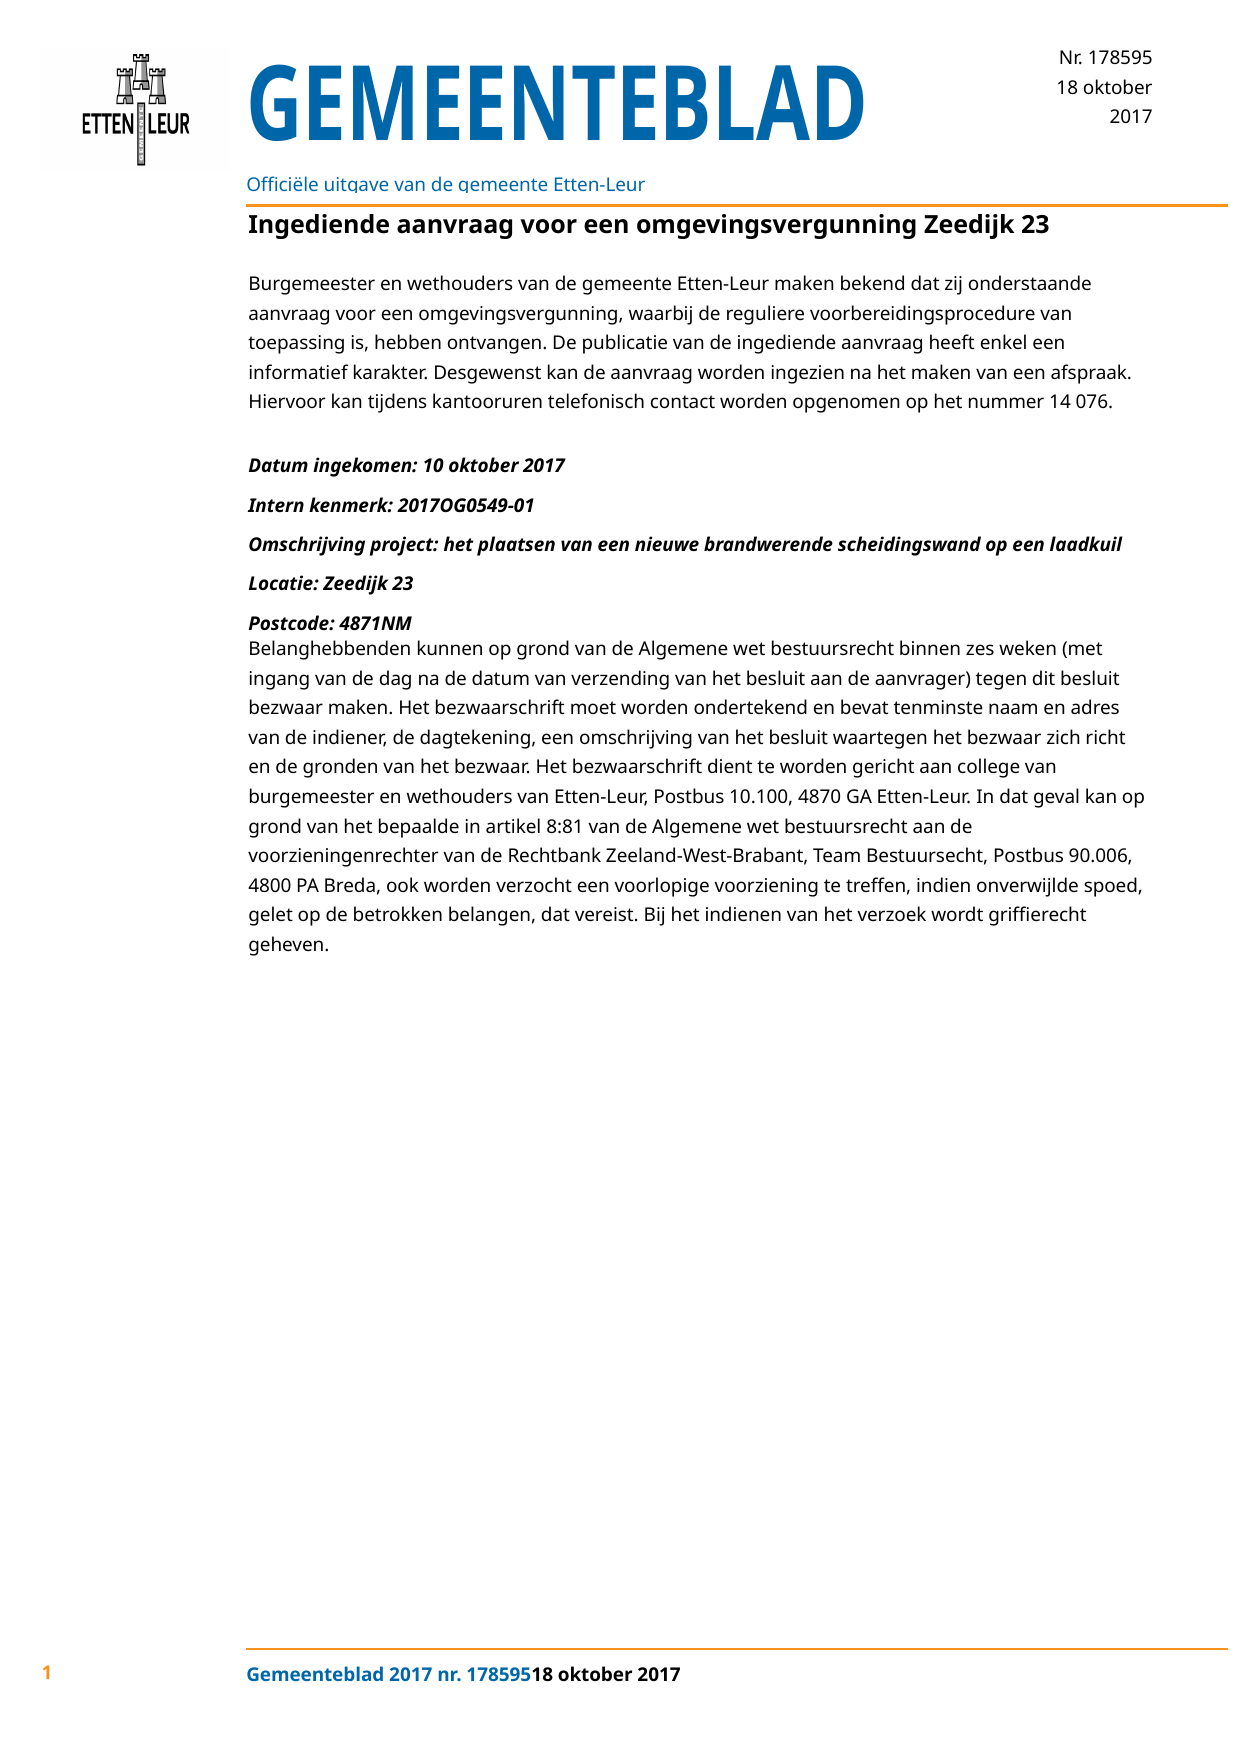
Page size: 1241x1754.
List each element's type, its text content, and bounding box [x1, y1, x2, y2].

text Locatie: Zeedijk 23 [248, 570, 1152, 596]
text Postcode: 4871NM [248, 610, 1152, 635]
text Ingediende aanvraag voor een omgevingsvergunning Zeedijk 23 [248, 207, 1152, 241]
text Datum ingekomen: 10 oktober 2017 [248, 453, 1152, 478]
text Omschrijving project: het plaatsen van een nieuwe brandwerende scheidingswand op een laadkuil [248, 531, 1152, 557]
text Burgemeester en wethouders van de gemeente Etten-Leur maken bekend dat zij onderstaande aanvraag voor een omgevingsvergunning, waarbij de reguliere voorbereidingsprocedure van toepassing is, hebben ontvangen. De publicatie van de ingediende aanvraag heeft enkel een informatief karakter. Desgewenst kan de aanvraag worden ingezien na het maken van een afspraak. Hiervoor kan tijdens kantooruren telefonisch contact worden opgenomen op het nummer 14 076. [248, 270, 1152, 414]
text Belanghebbenden kunnen op grond van de Algemene wet bestuursrecht binnen zes weken (met ingang van de dag na de datum van verzending van het besluit aan de aanvrager) tegen dit besluit bezwaar maken. Het bezwaarschrift moet worden ondertekend en bevat tenminste naam en adres van de indiener, de dagtekening, een omschrijving van het besluit waartegen het bezwaar zich richt en de gronden van het bezwaar. Het bezwaarschrift dient te worden gericht aan college van burgemeester en wethouders van Etten-Leur, Postbus 10.100, 4870 GA Etten-Leur. In dat geval kan op grond van het bepaalde in artikel 8:81 van de Algemene wet bestuursrecht aan de voorzieningenrechter van de Rechtbank Zeeland-West-Brabant, Team Bestuursecht, Postbus 90.006, 4800 PA Breda, ook worden verzocht een voorlopige voorziening te treffen, indien onverwijlde spoed, gelet op de betrokken belangen, dat vereist. Bij het indienen van het verzoek wordt griffierecht geheven. [248, 635, 1152, 957]
text Intern kenmerk: 2017OG0549-01 [248, 492, 1152, 518]
picture [41, 47, 231, 172]
